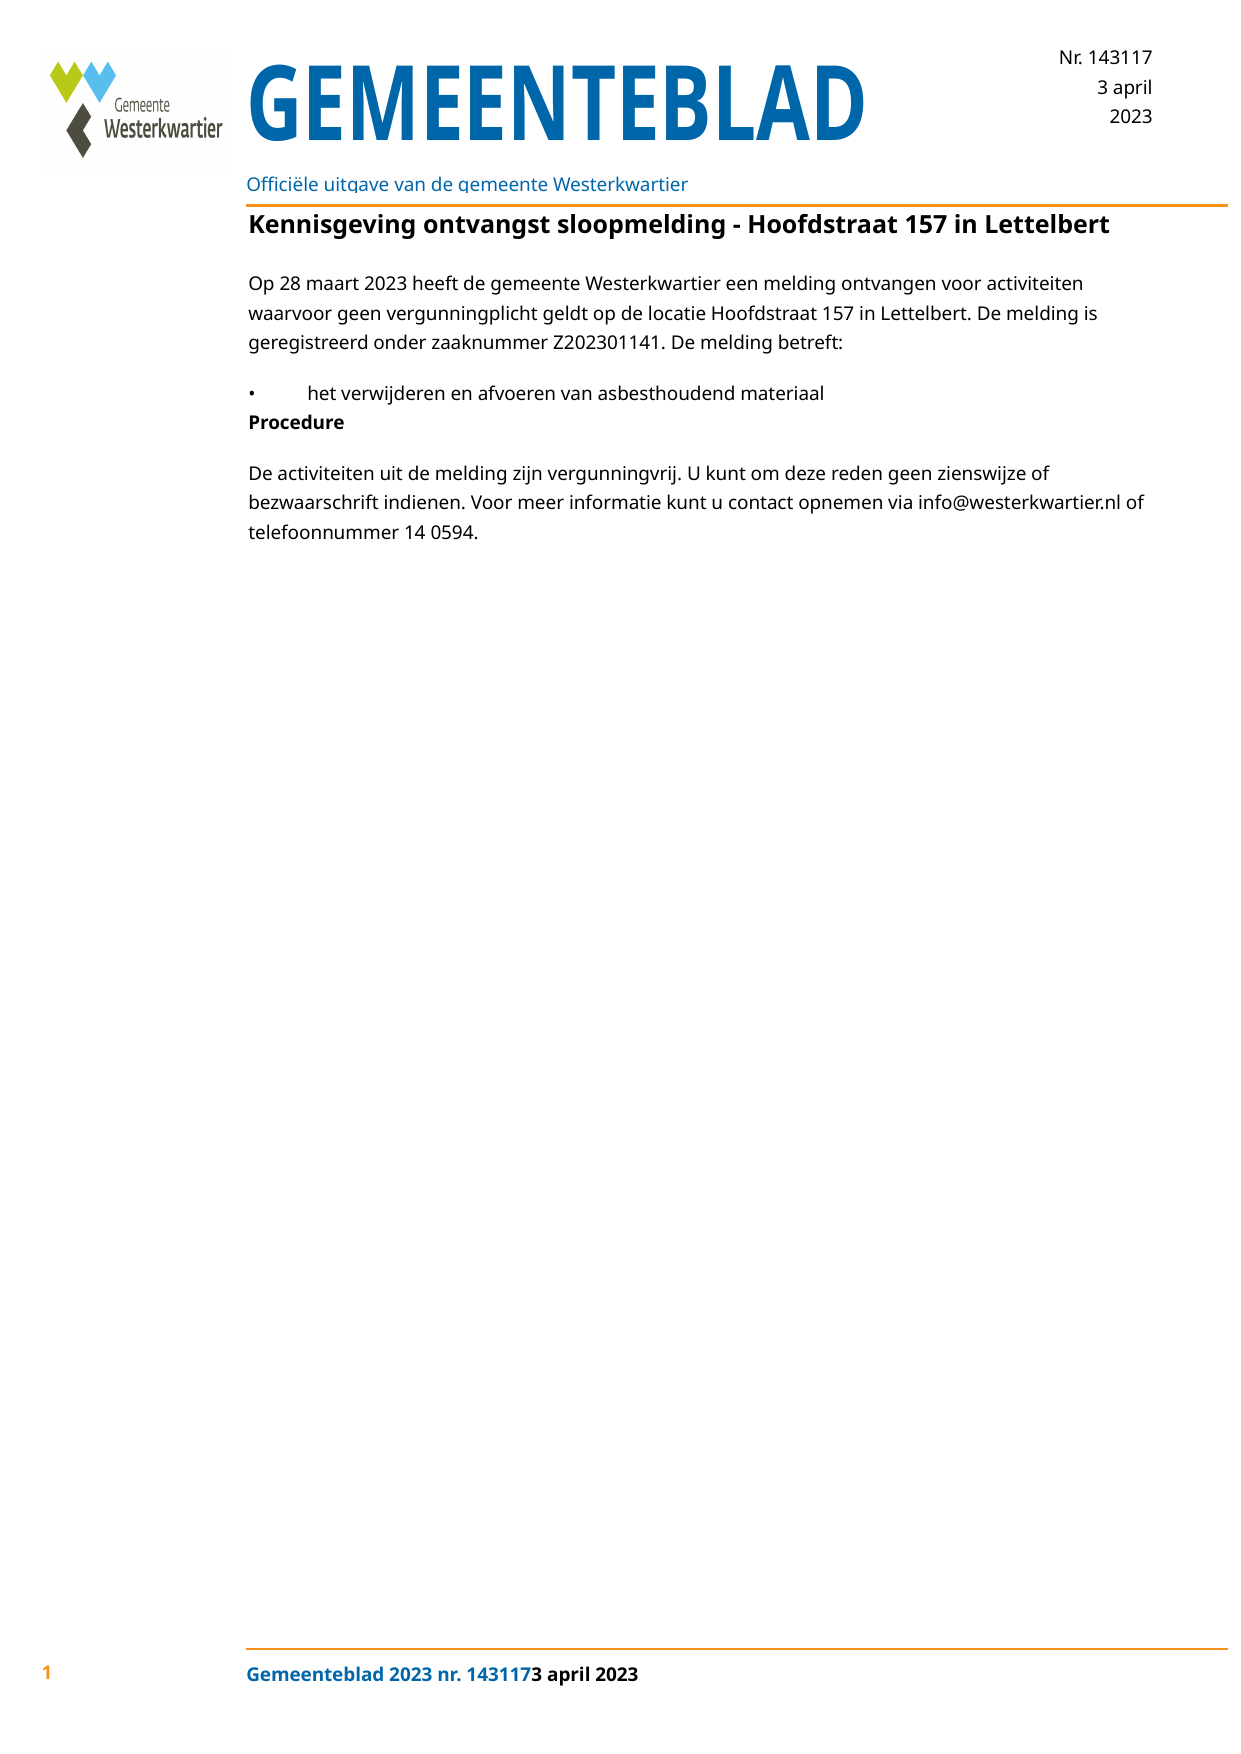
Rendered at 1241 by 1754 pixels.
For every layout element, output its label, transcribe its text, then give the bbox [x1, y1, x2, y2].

text De activiteiten uit de melding zijn vergunningvrij. U kunt om deze reden geen zienswijze of bezwaarschrift indienen. Voor meer informatie kunt u contact opnemen via info@westerkwartier.nl of telefoonnummer 14 0594. [248, 460, 1152, 545]
list het verwijderen en afvoeren van asbesthoudend materiaal [248, 380, 1152, 406]
text Procedure [248, 409, 1152, 435]
picture [41, 47, 231, 172]
text Op 28 maart 2023 heeft de gemeente Westerkwartier een melding ontvangen voor activiteiten waarvoor geen vergunningplicht geldt op de locatie Hoofdstraat 157 in Lettelbert. De melding is geregistreerd onder zaaknummer Z202301141. De melding betreft: [248, 270, 1152, 355]
text Kennisgeving ontvangst sloopmelding - Hoofdstraat 157 in Lettelbert [248, 207, 1152, 241]
